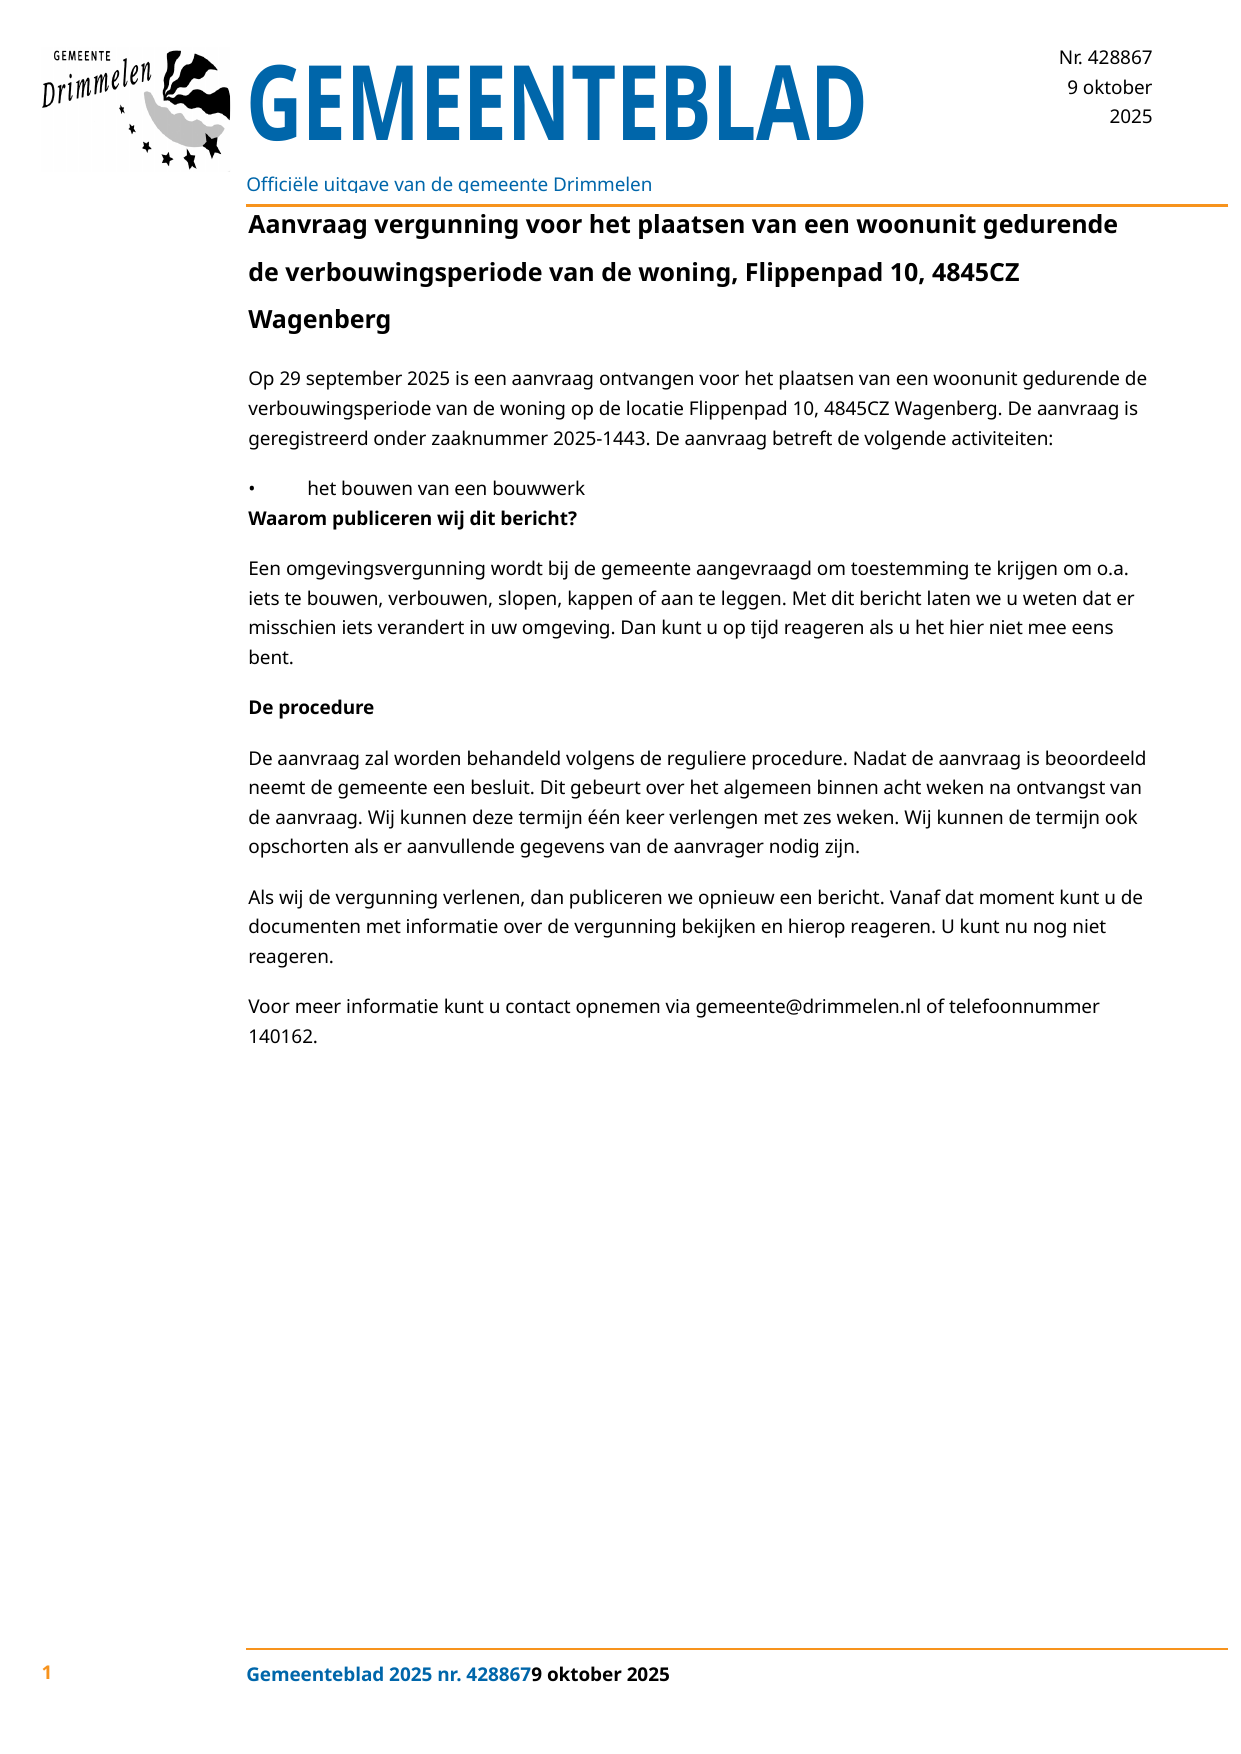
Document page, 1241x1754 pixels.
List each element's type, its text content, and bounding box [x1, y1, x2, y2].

text Een omgevingsvergunning wordt bij de gemeente aangevraagd om toestemming te krijgen om o.a. iets te bouwen, verbouwen, slopen, kappen of aan te leggen. Met dit bericht laten we u weten dat er misschien iets verandert in uw omgeving. Dan kunt u op tijd reageren als u het hier niet mee eens bent. [248, 555, 1152, 669]
text Op 29 september 2025 is een aanvraag ontvangen voor het plaatsen van een woonunit gedurende de verbouwingsperiode van de woning op de locatie Flippenpad 10, 4845CZ Wagenberg. De aanvraag is geregistreerd onder zaaknummer 2025-1443. De aanvraag betreft de volgende activiteiten: [248, 366, 1152, 450]
text Waarom publiceren wij dit bericht? [248, 505, 1152, 530]
text Aanvraag vergunning voor het plaatsen van een woonunit gedurende de verbouwingsperiode van de woning, Flippenpad 10, 4845CZ Wagenberg [248, 207, 1152, 336]
text De procedure [248, 694, 1152, 720]
picture [41, 47, 231, 172]
text Voor meer informatie kunt u contact opnemen via gemeente@drimmelen.nl of telefoonnummer 140162. [248, 993, 1152, 1049]
text Als wij de vergunning verlenen, dan publiceren we opnieuw een bericht. Vanaf dat moment kunt u de documenten met informatie over de vergunning bekijken en hierop reageren. U kunt nu nog niet reageren. [248, 884, 1152, 969]
text De aanvraag zal worden behandeld volgens de reguliere procedure. Nadat de aanvraag is beoordeeld neemt de gemeente een besluit. Dit gebeurt over het algemeen binnen acht weken na ontvangst van de aanvraag. Wij kunnen deze termijn één keer verlengen met zes weken. Wij kunnen de termijn ook opschorten als er aanvullende gegevens van de aanvrager nodig zijn. [248, 745, 1152, 859]
list het bouwen van een bouwwerk [248, 475, 1152, 501]
